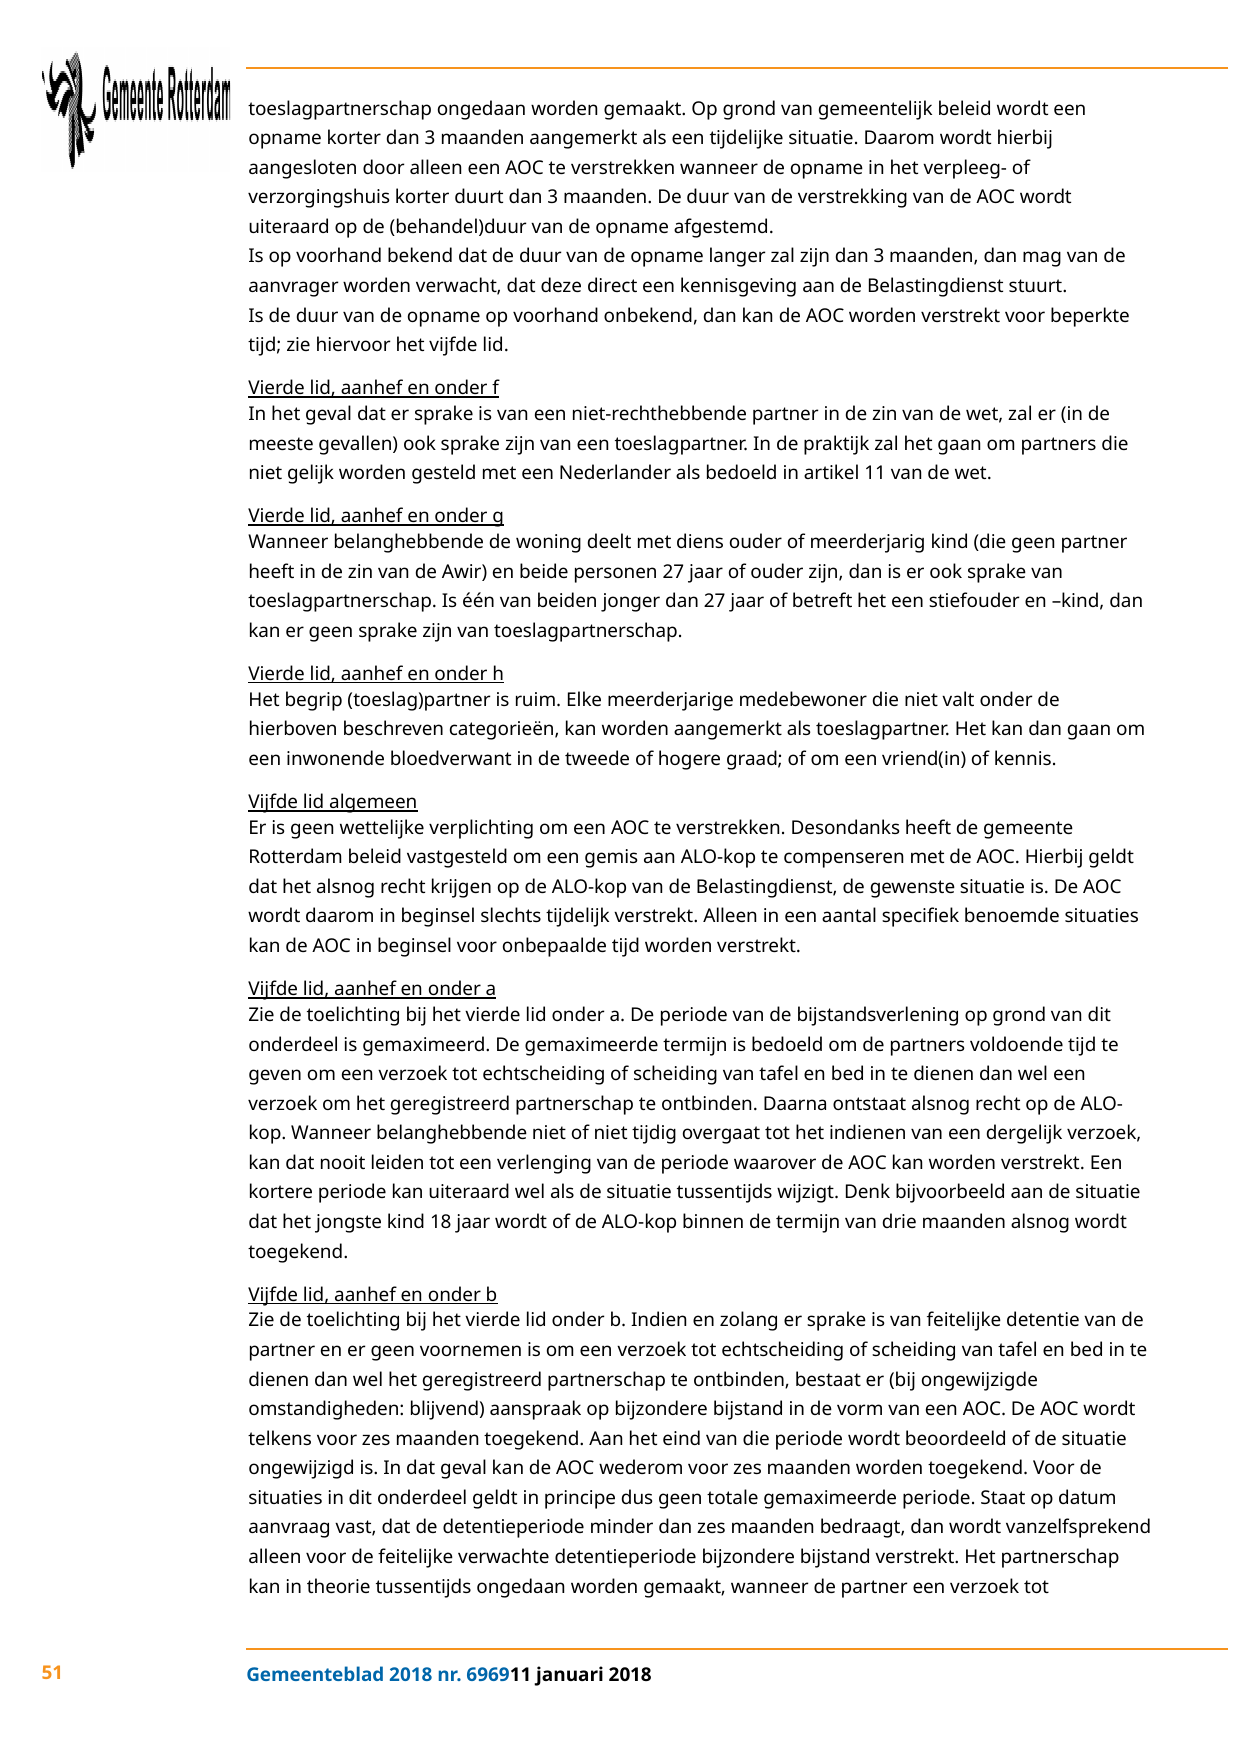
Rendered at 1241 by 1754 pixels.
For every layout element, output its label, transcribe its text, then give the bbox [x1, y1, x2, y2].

text Vierde lid, aanhef en onder h [248, 660, 1152, 686]
picture [41, 47, 231, 172]
text Vierde lid, aanhef en onder f [248, 374, 1152, 400]
text Vijfde lid, aanhef en onder b [248, 1281, 1152, 1307]
text Vierde lid, aanhef en onder g [248, 503, 1152, 528]
text Is de duur van de opname op voorhand onbekend, dan kan de AOC worden verstrekt voor beperkte tijd; zie hiervoor het vijfde lid. [248, 302, 1152, 357]
text Zie de toelichting bij het vierde lid onder b. Indien en zolang er sprake is van feitelijke detentie van de partner en er geen voornemen is om een verzoek tot echtscheiding of scheiding van tafel en bed in te dienen dan wel het geregistreerd partnerschap te ontbinden, bestaat er (bij ongewijzigde omstandigheden: blijvend) aanspraak op bijzondere bijstand in de vorm van een AOC. De AOC wordt telkens voor zes maanden toegekend. Aan het eind van die periode wordt beoordeeld of de situatie ongewijzigd is. In dat geval kan de AOC wederom voor zes maanden worden toegekend. Voor de situaties in dit onderdeel geldt in principe dus geen totale gemaximeerde periode. Staat op datum aanvraag vast, dat de detentieperiode minder dan zes maanden bedraagt, dan wordt vanzelfsprekend alleen voor de feitelijke verwachte detentieperiode bijzondere bijstand verstrekt. Het partnerschap kan in theorie tussentijds ongedaan worden gemaakt, wanneer de partner een verzoek tot [248, 1307, 1152, 1599]
text toeslagpartnerschap ongedaan worden gemaakt. Op grond van gemeentelijk beleid wordt een opname korter dan 3 maanden aangemerkt als een tijdelijke situatie. Daarom wordt hierbij aangesloten door alleen een AOC te verstrekken wanneer de opname in het verpleeg- of verzorgingshuis korter duurt dan 3 maanden. De duur van de verstrekking van de AOC wordt uiteraard op de (behandel)duur van de opname afgestemd. [248, 95, 1152, 239]
text Wanneer belanghebbende de woning deelt met diens ouder of meerderjarig kind (die geen partner heeft in de zin van de Awir) en beide personen 27 jaar of ouder zijn, dan is er ook sprake van toeslagpartnerschap. Is één van beiden jonger dan 27 jaar of betreft het een stiefouder en –kind, dan kan er geen sprake zijn van toeslagpartnerschap. [248, 528, 1152, 643]
text Vijfde lid, aanhef en onder a [248, 975, 1152, 1001]
text Is op voorhand bekend dat de duur van de opname langer zal zijn dan 3 maanden, dan mag van de aanvrager worden verwacht, dat deze direct een kennisgeving aan de Belastingdienst stuurt. [248, 243, 1152, 298]
text Het begrip (toeslag)partner is ruim. Elke meerderjarige medebewoner die niet valt onder de hierboven beschreven categorieën, kan worden aangemerkt als toeslagpartner. Het kan dan gaan om een inwonende bloedverwant in de tweede of hogere graad; of om een vriend(in) of kennis. [248, 686, 1152, 771]
text Zie de toelichting bij het vierde lid onder a. De periode van de bijstandsverlening op grond van dit onderdeel is gemaximeerd. De gemaximeerde termijn is bedoeld om de partners voldoende tijd te geven om een verzoek tot echtscheiding of scheiding van tafel en bed in te dienen dan wel een verzoek om het geregistreerd partnerschap te ontbinden. Daarna ontstaat alsnog recht op de ALO-kop. Wanneer belanghebbende niet of niet tijdig overgaat tot het indienen van een dergelijk verzoek, kan dat nooit leiden tot een verlenging van de periode waarover de AOC kan worden verstrekt. Een kortere periode kan uiteraard wel als de situatie tussentijds wijzigt. Denk bijvoorbeeld aan de situatie dat het jongste kind 18 jaar wordt of de ALO-kop binnen de termijn van drie maanden alsnog wordt toegekend. [248, 1001, 1152, 1263]
text Vijfde lid algemeen [248, 788, 1152, 814]
text Er is geen wettelijke verplichting om een AOC te verstrekken. Desondanks heeft de gemeente Rotterdam beleid vastgesteld om een gemis aan ALO-kop te compenseren met de AOC. Hierbij geldt dat het alsnog recht krijgen op de ALO-kop van de Belastingdienst, de gewenste situatie is. De AOC wordt daarom in beginsel slechts tijdelijk verstrekt. Alleen in een aantal specifiek benoemde situaties kan de AOC in beginsel voor onbepaalde tijd worden verstrekt. [248, 814, 1152, 958]
text In het geval dat er sprake is van een niet-rechthebbende partner in de zin van de wet, zal er (in de meeste gevallen) ook sprake zijn van een toeslagpartner. In de praktijk zal het gaan om partners die niet gelijk worden gesteld met een Nederlander als bedoeld in artikel 11 van de wet. [248, 400, 1152, 485]
